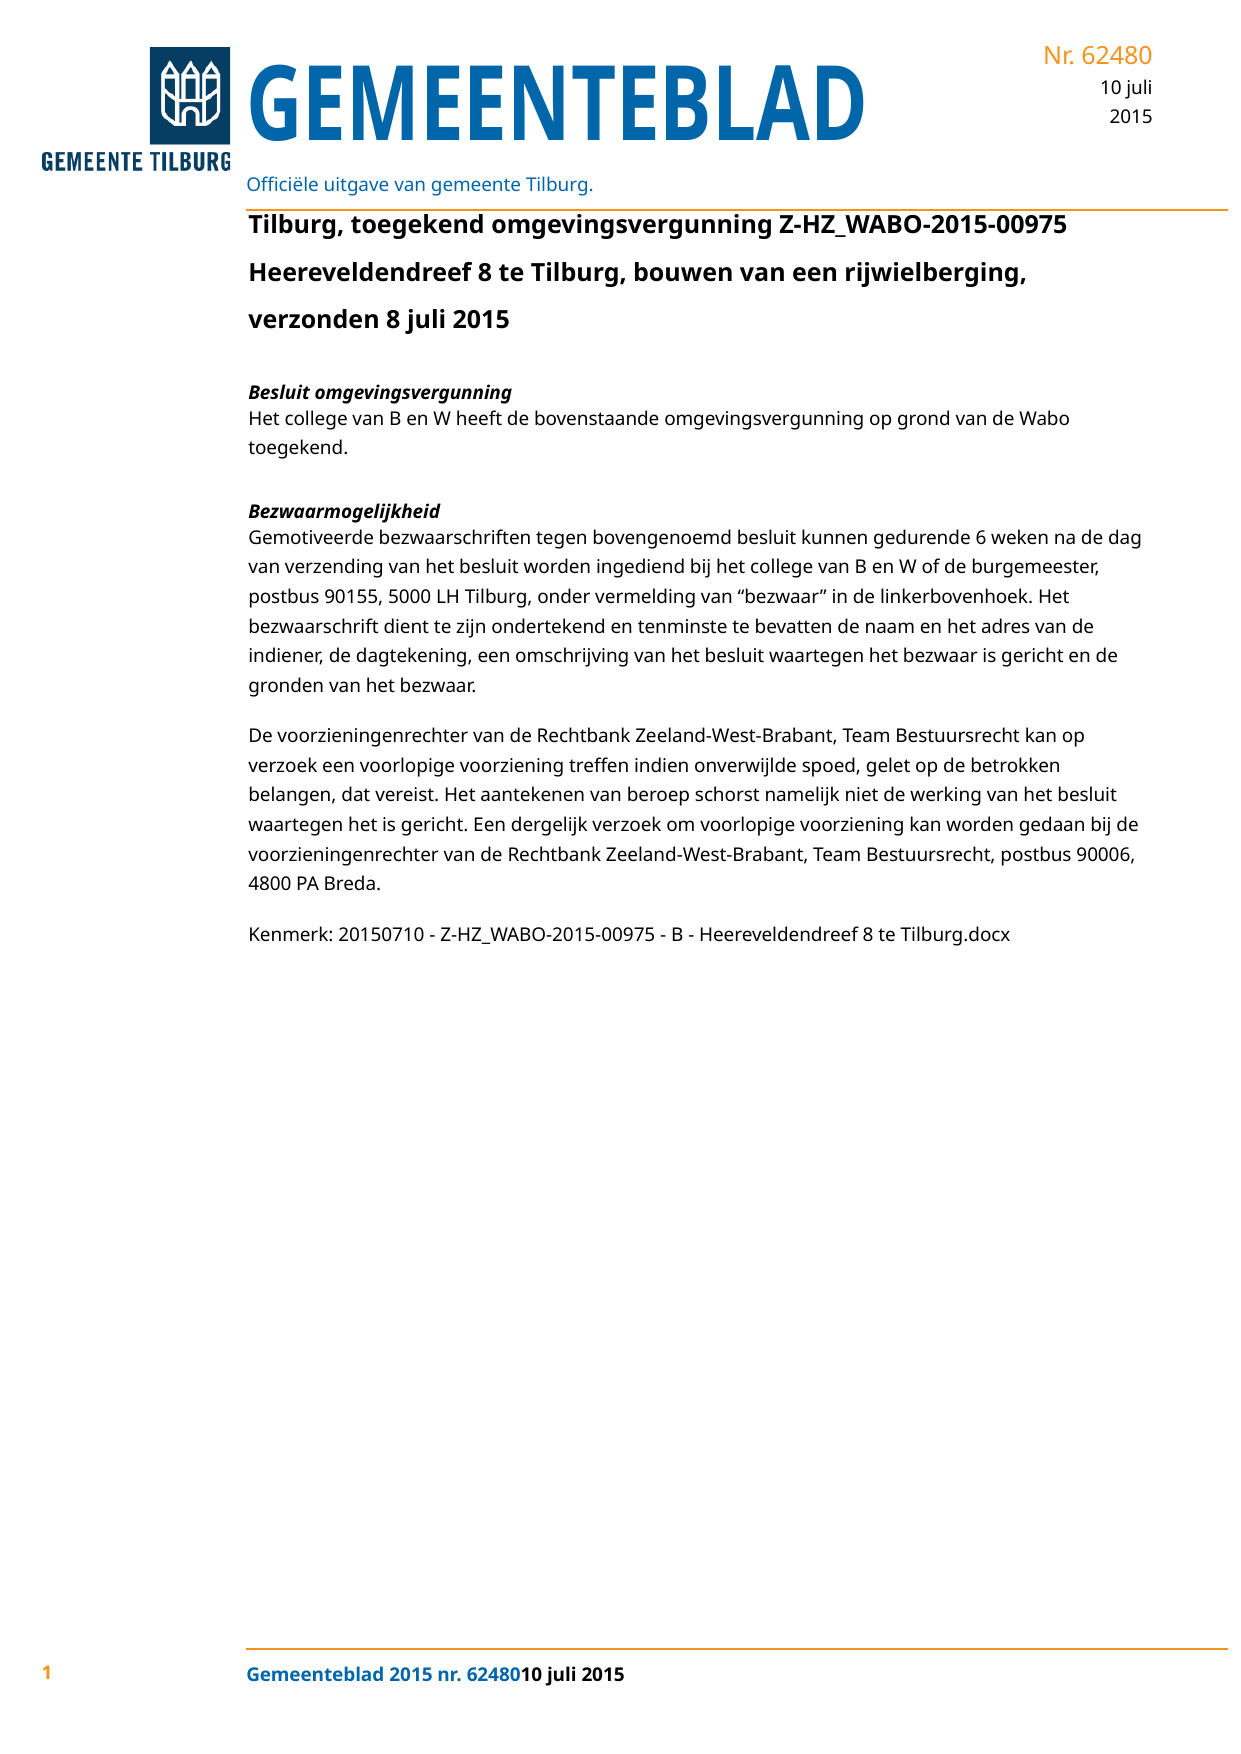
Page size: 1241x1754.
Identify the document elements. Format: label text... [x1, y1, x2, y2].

text Gemotiveerde bezwaarschriften tegen bovengenoemd besluit kunnen gedurende 6 weken na de dag van verzending van het besluit worden ingediend bij het college van B en W of de burgemeester, postbus 90155, 5000 LH Tilburg, onder vermelding van “bezwaar” in de linkerbovenhoek. Het bezwaarschrift dient te zijn ondertekend en tenminste te bevatten de naam en het adres van de indiener, de dagtekening, een omschrijving van het besluit waartegen het bezwaar is gericht en de gronden van het bezwaar. [248, 524, 1152, 698]
text Het college van B en W heeft de bovenstaande omgevingsvergunning op grond van de Wabo toegekend. [248, 405, 1152, 460]
text De voorzieningenrechter van de Rechtbank Zeeland-West-Brabant, Team Bestuursrecht kan op verzoek een voorlopige voorziening treffen indien onverwijlde spoed, gelet op de betrokken belangen, dat vereist. Het aantekenen van beroep schorst namelijk niet de werking van het besluit waartegen het is gericht. Een dergelijk verzoek om voorlopige voorziening kan worden gedaan bij de voorzieningenrechter van de Rechtbank Zeeland-West-Brabant, Team Bestuursrecht, postbus 90006, 4800 PA Breda. [248, 722, 1152, 896]
text Besluit omgevingsvergunning [248, 379, 1152, 405]
text Bezwaarmogelijkheid [248, 498, 1152, 524]
text Tilburg, toegekend omgevingsvergunning Z-HZ_WABO-2015-00975 Heereveldendreef 8 te Tilburg, bouwen van een rijwielberging, verzonden 8 juli 2015 [248, 211, 1152, 336]
text Kenmerk: 20150710 - Z-HZ_WABO-2015-00975 - B - Heereveldendreef 8 te Tilburg.docx [248, 921, 1152, 946]
picture [41, 47, 231, 172]
